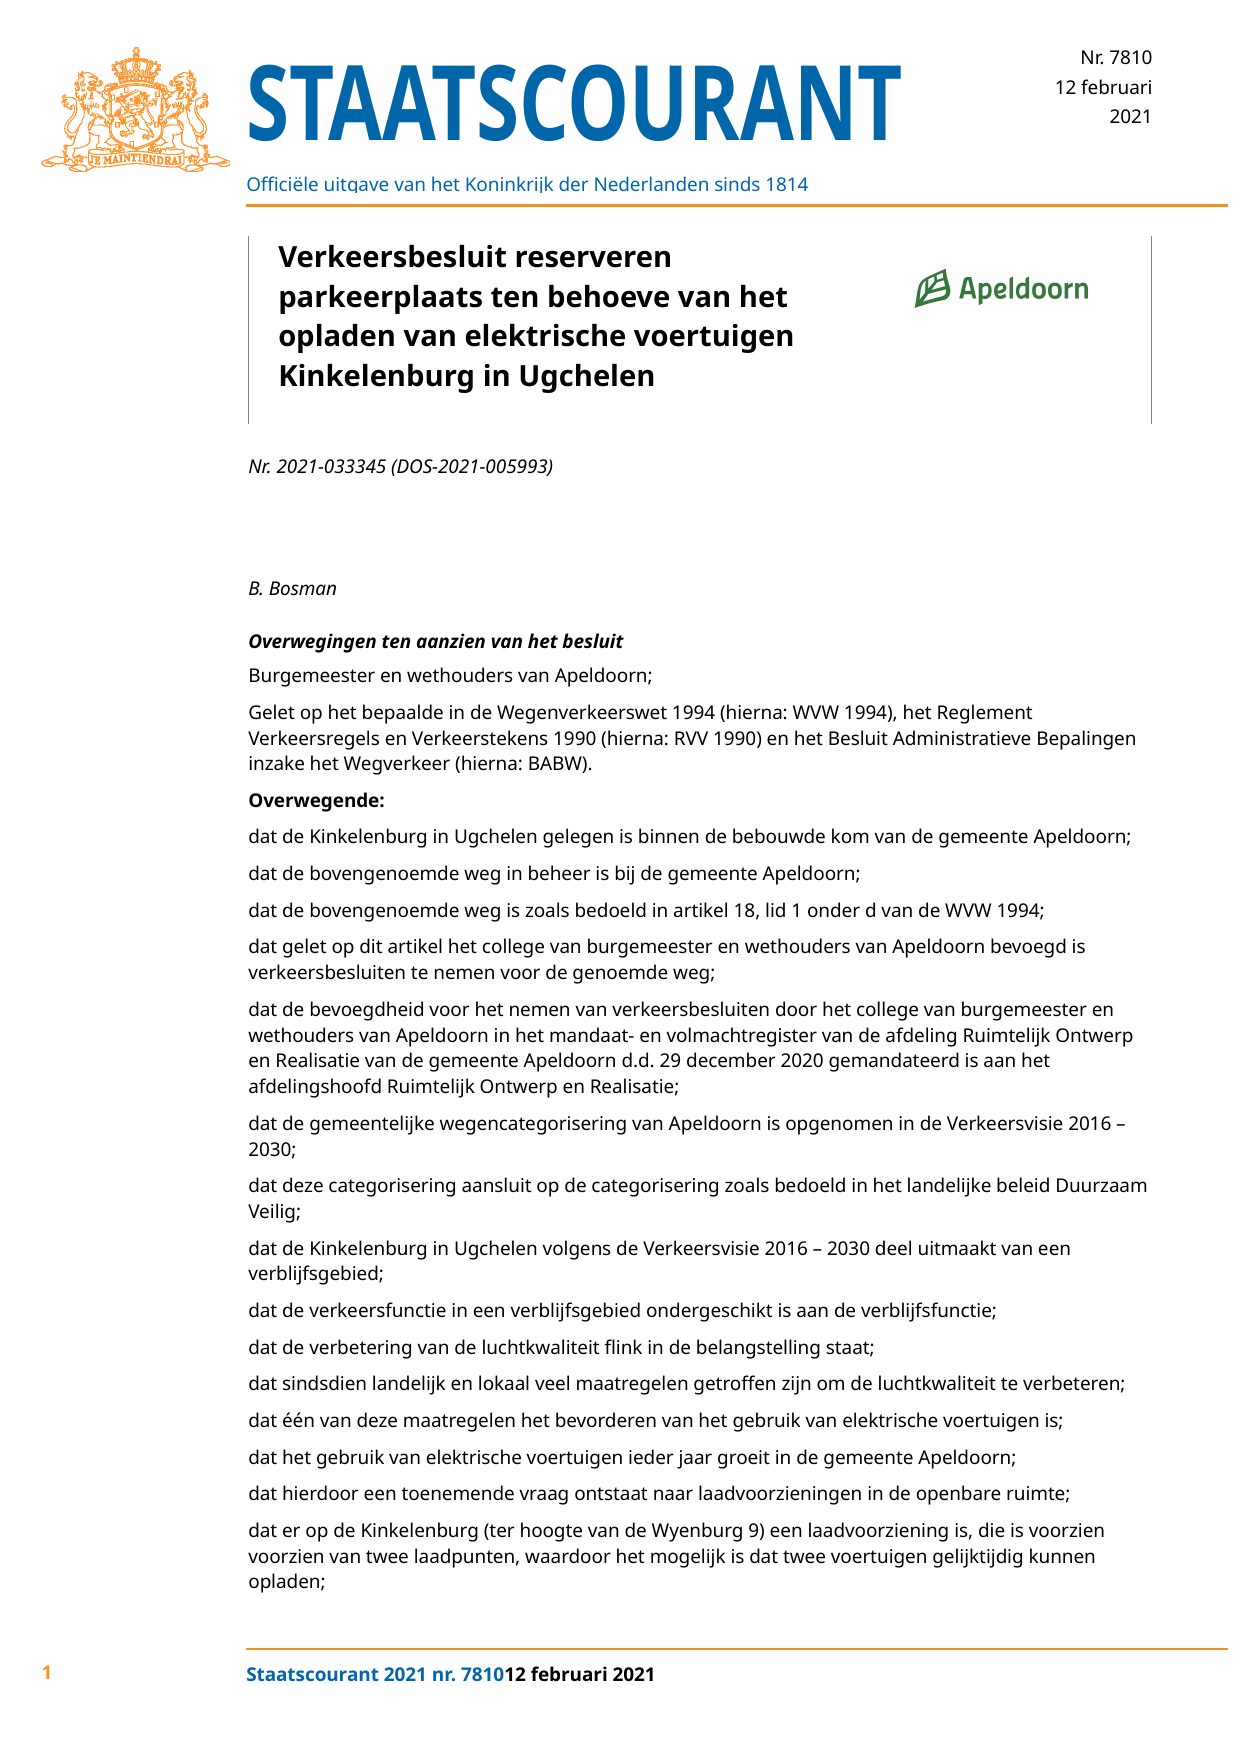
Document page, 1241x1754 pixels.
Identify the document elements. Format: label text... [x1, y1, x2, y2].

text dat sindsdien landelijk en lokaal veel maatregelen getroffen zijn om de luchtkwaliteit te verbeteren; [248, 1371, 1152, 1396]
text dat de verbetering van de luchtkwaliteit flink in de belangstelling staat; [248, 1334, 1152, 1359]
text dat de bovengenoemde weg is zoals bedoeld in artikel 18, lid 1 onder d van de WVW 1994; [248, 897, 1152, 923]
text dat de Kinkelenburg in Ugchelen gelegen is binnen de bebouwde kom van de gemeente Apeldoorn; [248, 824, 1152, 849]
text Overwegingen ten aanzien van het besluit [248, 628, 1152, 654]
table_header [850, 236, 1151, 424]
text Overwegende: [248, 787, 1152, 813]
text dat één van deze maatregelen het bevorderen van het gebruik van elektrische voertuigen is; [248, 1407, 1152, 1433]
text dat de bevoegdheid voor het nemen van verkeersbesluiten door het college van burgemeester en wethouders van Apeldoorn in het mandaat- en volmachtregister van de afdeling Ruimtelijk Ontwerp en Realisatie van de gemeente Apeldoorn d.d. 29 december 2020 gemandateerd is aan het afdelingshoofd Ruimtelijk Ontwerp en Realisatie; [248, 996, 1152, 1099]
text dat de Kinkelenburg in Ugchelen volgens de Verkeersvisie 2016 – 2030 deel uitmaakt van een verblijfsgebied; [248, 1235, 1152, 1286]
text B. Bosman [248, 575, 1152, 601]
text dat de verkeersfunctie in een verblijfsgebied ondergeschikt is aan de verblijfsfunctie; [248, 1297, 1152, 1323]
text Nr. 2021-033345 (DOS-2021-005993) [248, 454, 1152, 479]
text dat gelet op dit artikel het college van burgemeester en wethouders van Apeldoorn bevoegd is verkeersbesluiten te nemen voor de genoemde weg; [248, 934, 1152, 985]
text dat het gebruik van elektrische voertuigen ieder jaar groeit in de gemeente Apeldoorn; [248, 1444, 1152, 1469]
text Burgemeester en wethouders van Apeldoorn; [248, 662, 1152, 688]
table_header Verkeersbesluit reserveren parkeerplaats ten behoeve van het opladen van elektrische voertuigen Kinkelenburg in Ugchelen [249, 236, 850, 424]
picture [41, 47, 231, 172]
picture [882, 236, 1119, 345]
text dat de bovengenoemde weg in beheer is bij de gemeente Apeldoorn; [248, 860, 1152, 886]
text dat er op de Kinkelenburg (ter hoogte van de Wyenburg 9) een laadvoorziening is, die is voorzien voorzien van twee laadpunten, waardoor het mogelijk is dat twee voertuigen gelijktijdig kunnen opladen; [248, 1517, 1152, 1594]
text dat hierdoor een toenemende vraag ontstaat naar laadvoorzieningen in de openbare ruimte; [248, 1481, 1152, 1506]
text dat deze categorisering aansluit op de categorisering zoals bedoeld in het landelijke beleid Duurzaam Veilig; [248, 1172, 1152, 1224]
text dat de gemeentelijke wegencategorisering van Apeldoorn is opgenomen in de Verkeersvisie 2016 – 2030; [248, 1110, 1152, 1161]
text Gelet op het bepaalde in de Wegenverkeerswet 1994 (hierna: WVW 1994), het Reglement Verkeersregels en Verkeerstekens 1990 (hierna: RVV 1990) en het Besluit Administratieve Bepalingen inzake het Wegverkeer (hierna: BABW). [248, 699, 1152, 776]
